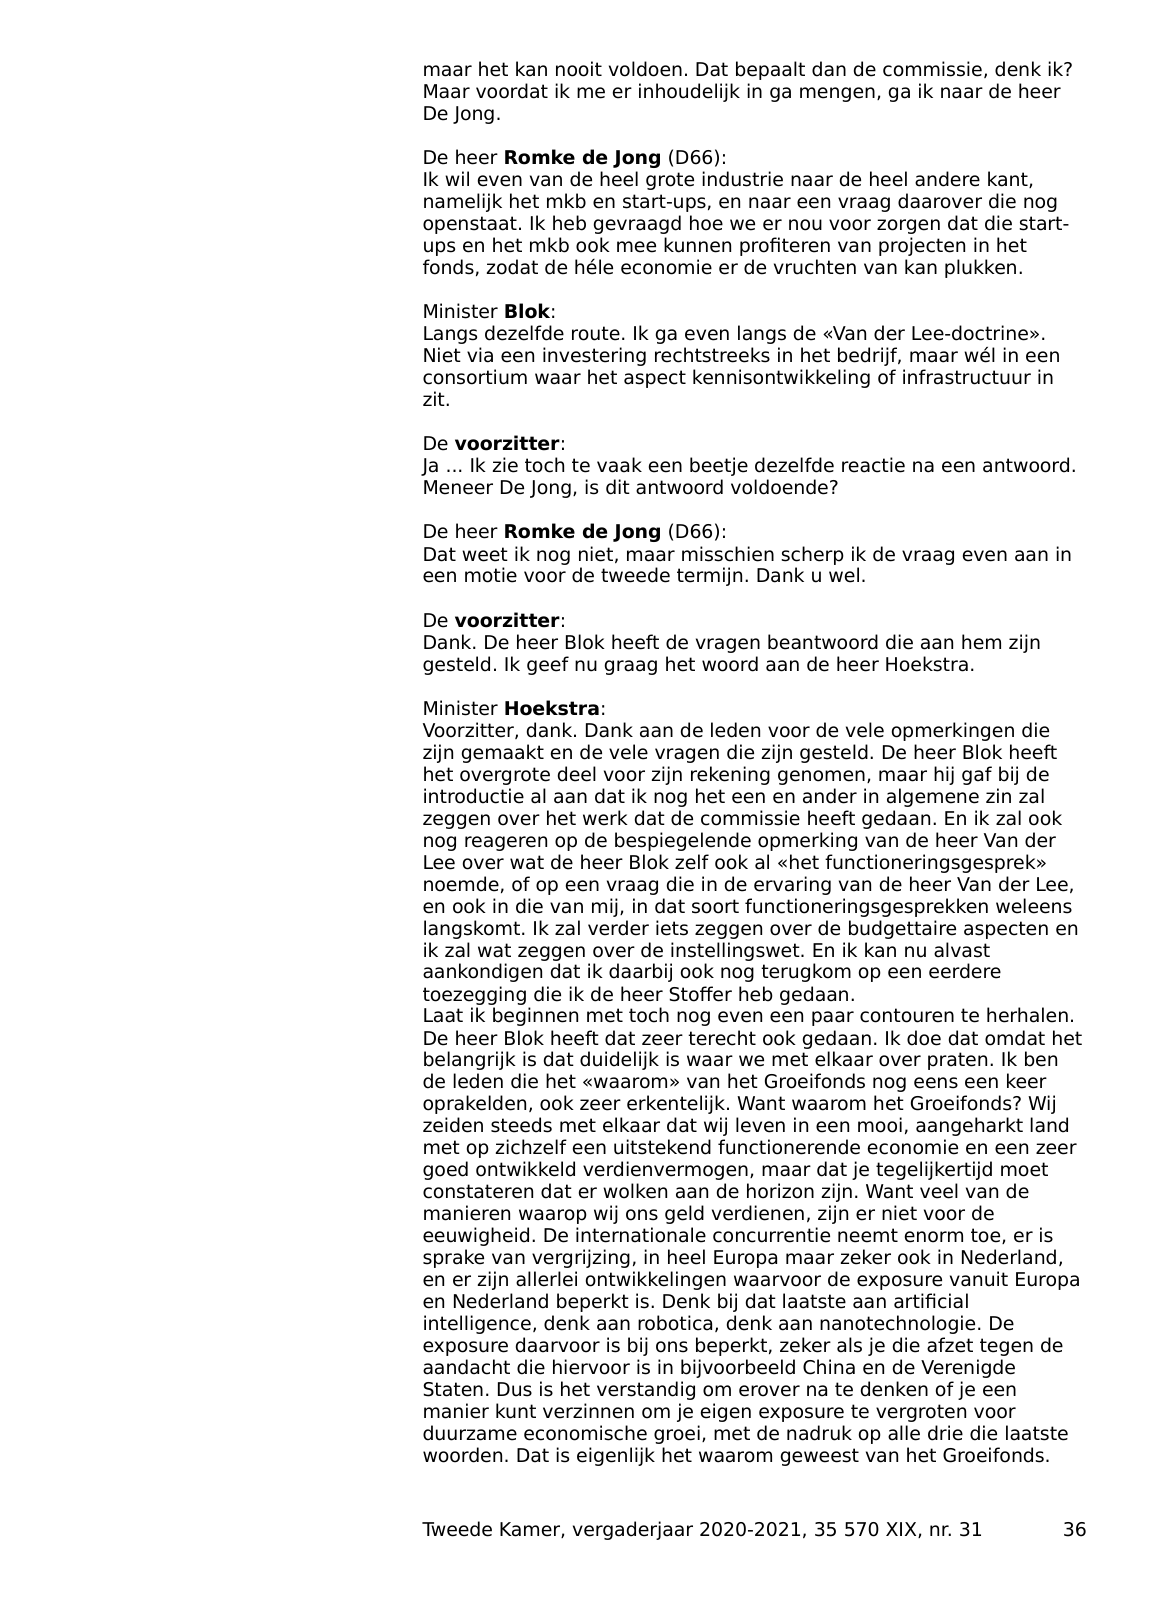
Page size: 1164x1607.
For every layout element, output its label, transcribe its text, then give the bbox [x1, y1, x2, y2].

text Ja ... Ik zie toch te vaak een beetje dezelfde reactie na een antwoord. Meneer De Jong, is dit antwoord voldoende? [422, 455, 1087, 499]
text Ik wil even van de heel grote industrie naar de heel andere kant, namelijk het mkb en start-ups, en naar een vraag daarover die nog openstaat. Ik heb gevraagd hoe we er nou voor zorgen dat die start-ups en het mkb ook mee kunnen profiteren van projecten in het fonds, zodat de héle economie er de vruchten van kan plukken. [422, 169, 1087, 279]
text De voorzitter: [422, 433, 1087, 455]
text De voorzitter: [422, 609, 1087, 632]
text Dank. De heer Blok heeft de vragen beantwoord die aan hem zijn gesteld. Ik geef nu graag het woord aan de heer Hoekstra. [422, 632, 1087, 676]
text Minister Hoekstra: [422, 698, 1087, 720]
text Langs dezelfde route. Ik ga even langs de «Van der Lee-doctrine». Niet via een investering rechtstreeks in het bedrijf, maar wél in een consortium waar het aspect kennisontwikkeling of infrastructuur in zit. [422, 323, 1087, 411]
text Minister Blok: [422, 301, 1087, 323]
text Laat ik beginnen met toch nog even een paar contouren te herhalen. De heer Blok heeft dat zeer terecht ook gedaan. Ik doe dat omdat het belangrijk is dat duidelijk is waar we met elkaar over praten. Ik ben de leden die het «waarom» van het Groeifonds nog eens een keer oprakelden, ook zeer erkentelijk. Want waarom het Groeifonds? Wij zeiden steeds met elkaar dat wij leven in een mooi, aangeharkt land met op zichzelf een uitstekend functionerende economie en een zeer goed ontwikkeld verdienvermogen, maar dat je tegelijkertijd moet constateren dat er wolken aan de horizon zijn. Want veel van de manieren waarop wij ons geld verdienen, zijn er niet voor de eeuwigheid. De internationale concurrentie neemt enorm toe, er is sprake van vergrijzing, in heel Europa maar zeker ook in Nederland, en er zijn allerlei ontwikkelingen waarvoor de exposure vanuit Europa en Nederland beperkt is. Denk bij dat laatste aan artificial intelligence, denk aan robotica, denk aan nanotechnologie. De exposure daarvoor is bij ons beperkt, zeker als je die afzet tegen de aandacht die hiervoor is in bijvoorbeeld China en de Verenigde Staten. Dus is het verstandig om erover na te denken of je een manier kunt verzinnen om je eigen exposure te vergroten voor duurzame economische groei, met de nadruk op alle drie die laatste woorden. Dat is eigenlijk het waarom geweest van het Groeifonds. [422, 1005, 1087, 1467]
text De heer Romke de Jong (D66): [422, 147, 1087, 169]
text Dat weet ik nog niet, maar misschien scherp ik de vraag even aan in een motie voor de tweede termijn. Dank u wel. [422, 543, 1087, 587]
text De heer Romke de Jong (D66): [422, 521, 1087, 543]
text Voorzitter, dank. Dank aan de leden voor de vele opmerkingen die zijn gemaakt en de vele vragen die zijn gesteld. De heer Blok heeft het overgrote deel voor zijn rekening genomen, maar hij gaf bij de introductie al aan dat ik nog het een en ander in algemene zin zal zeggen over het werk dat de commissie heeft gedaan. En ik zal ook nog reageren op de bespiegelende opmerking van de heer Van der Lee over wat de heer Blok zelf ook al «het functioneringsgesprek» noemde, of op een vraag die in de ervaring van de heer Van der Lee, en ook in die van mij, in dat soort functioneringsgesprekken weleens langskomt. Ik zal verder iets zeggen over de budgettaire aspecten en ik zal wat zeggen over de instellingswet. En ik kan nu alvast aankondigen dat ik daarbij ook nog terugkom op een eerdere toezegging die ik de heer Stoffer heb gedaan. [422, 720, 1087, 1005]
text maar het kan nooit voldoen. Dat bepaalt dan de commissie, denk ik? Maar voordat ik me er inhoudelijk in ga mengen, ga ik naar de heer De Jong. [422, 59, 1087, 125]
